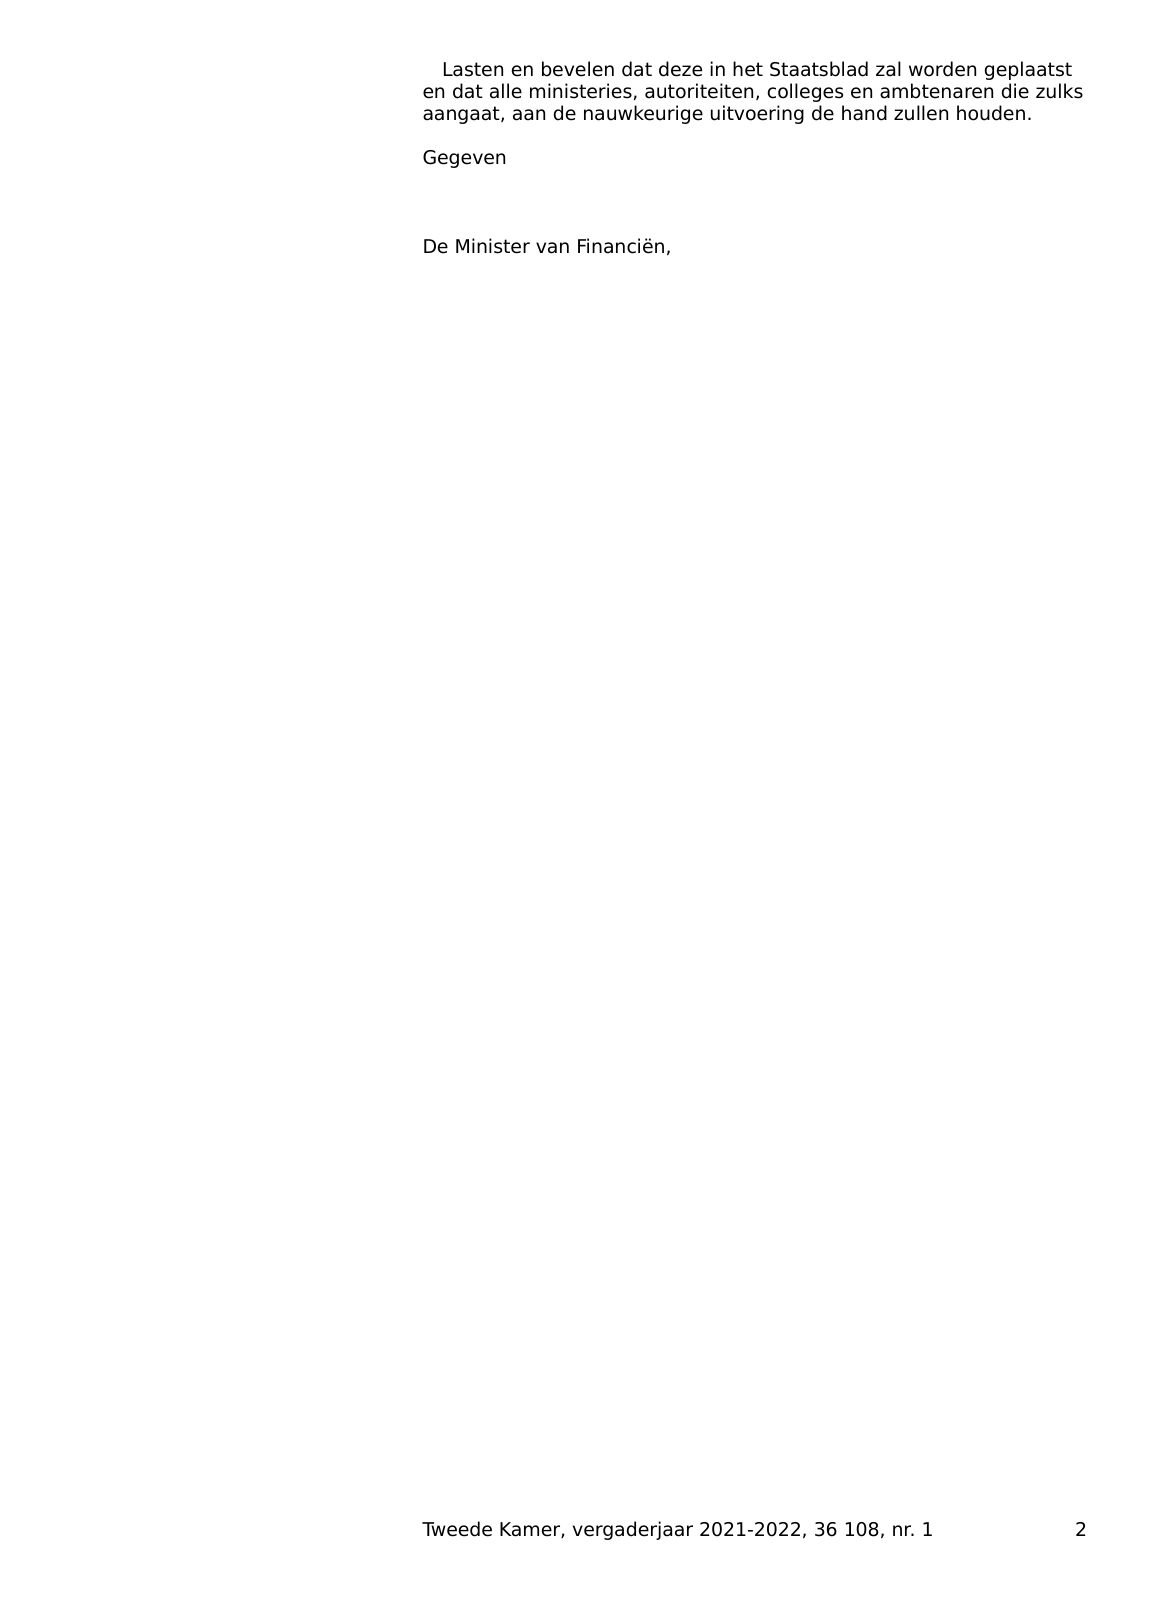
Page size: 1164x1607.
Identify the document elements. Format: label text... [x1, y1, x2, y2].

text Gegeven [422, 147, 1087, 169]
text De Minister van Financiën, [422, 236, 1087, 258]
text Lasten en bevelen dat deze in het Staatsblad zal worden geplaatst en dat alle ministeries, autoriteiten, colleges en ambtenaren die zulks aangaat, aan de nauwkeurige uitvoering de hand zullen houden. [422, 59, 1087, 125]
